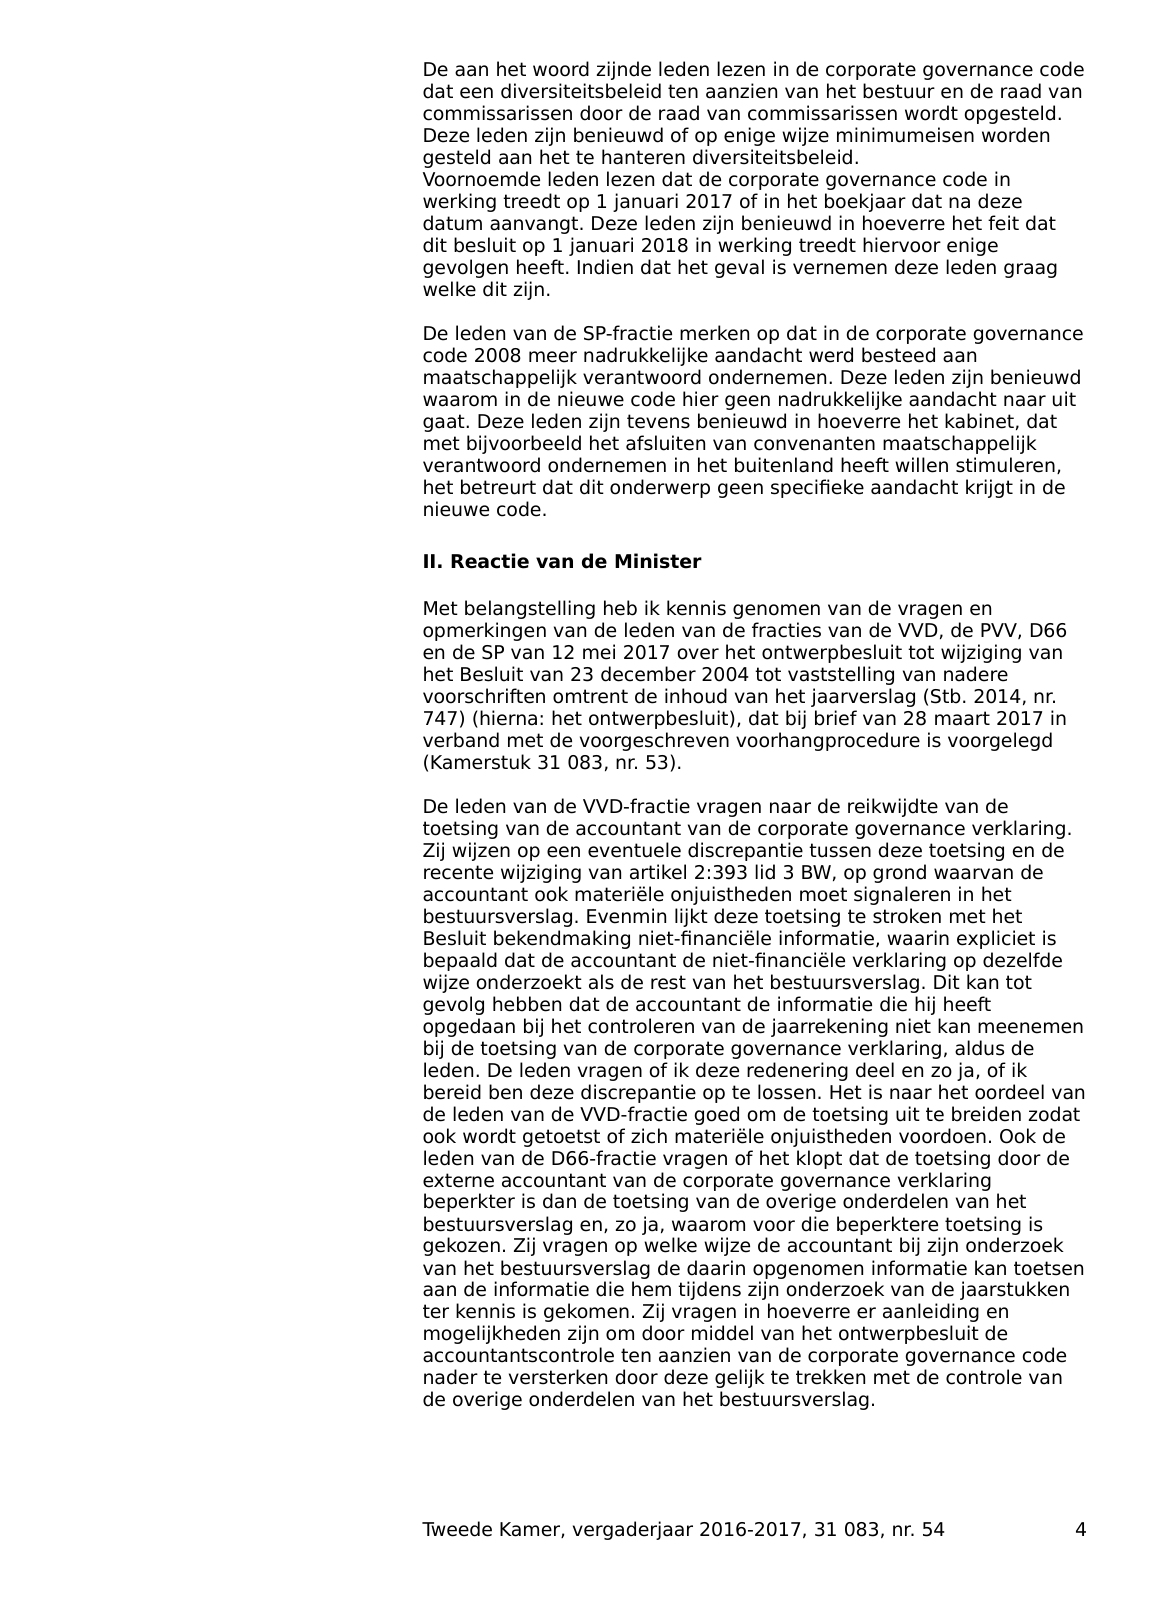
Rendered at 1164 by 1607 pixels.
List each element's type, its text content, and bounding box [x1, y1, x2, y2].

subtitle II. Reactie van de Minister [422, 551, 1087, 573]
text De aan het woord zijnde leden lezen in de corporate governance code dat een diversiteitsbeleid ten aanzien van het bestuur en de raad van commissarissen door de raad van commissarissen wordt opgesteld. Deze leden zijn benieuwd of op enige wijze minimumeisen worden gesteld aan het te hanteren diversiteitsbeleid. [422, 59, 1087, 169]
text Voornoemde leden lezen dat de corporate governance code in werking treedt op 1 januari 2017 of in het boekjaar dat na deze datum aanvangt. Deze leden zijn benieuwd in hoeverre het feit dat dit besluit op 1 januari 2018 in werking treedt hiervoor enige gevolgen heeft. Indien dat het geval is vernemen deze leden graag welke dit zijn. [422, 169, 1087, 301]
text De leden van de SP-fractie merken op dat in de corporate governance code 2008 meer nadrukkelijke aandacht werd besteed aan maatschappelijk verantwoord ondernemen. Deze leden zijn benieuwd waarom in de nieuwe code hier geen nadrukkelijke aandacht naar uit gaat. Deze leden zijn tevens benieuwd in hoeverre het kabinet, dat met bijvoorbeeld het afsluiten van convenanten maatschappelijk verantwoord ondernemen in het buitenland heeft willen stimuleren, het betreurt dat dit onderwerp geen specifieke aandacht krijgt in de nieuwe code. [422, 323, 1087, 521]
text De leden van de VVD-fractie vragen naar de reikwijdte van de toetsing van de accountant van de corporate governance verklaring. Zij wijzen op een eventuele discrepantie tussen deze toetsing en de recente wijziging van artikel 2:393 lid 3 BW, op grond waarvan de accountant ook materiële onjuistheden moet signaleren in het bestuursverslag. Evenmin lijkt deze toetsing te stroken met het Besluit bekendmaking niet-financiële informatie, waarin expliciet is bepaald dat de accountant de niet-financiële verklaring op dezelfde wijze onderzoekt als de rest van het bestuursverslag. Dit kan tot gevolg hebben dat de accountant de informatie die hij heeft opgedaan bij het controleren van de jaarrekening niet kan meenemen bij de toetsing van de corporate governance verklaring, aldus de leden. De leden vragen of ik deze redenering deel en zo ja, of ik bereid ben deze discrepantie op te lossen. Het is naar het oordeel van de leden van de VVD-fractie goed om de toetsing uit te breiden zodat ook wordt getoetst of zich materiële onjuistheden voordoen. Ook de leden van de D66-fractie vragen of het klopt dat de toetsing door de externe accountant van de corporate governance verklaring beperkter is dan de toetsing van de overige onderdelen van het bestuursverslag en, zo ja, waarom voor die beperktere toetsing is gekozen. Zij vragen op welke wijze de accountant bij zijn onderzoek van het bestuursverslag de daarin opgenomen informatie kan toetsen aan de informatie die hem tijdens zijn onderzoek van de jaarstukken ter kennis is gekomen. Zij vragen in hoeverre er aanleiding en mogelijkheden zijn om door middel van het ontwerpbesluit de accountantscontrole ten aanzien van de corporate governance code nader te versterken door deze gelijk te trekken met de controle van de overige onderdelen van het bestuursverslag. [422, 796, 1087, 1411]
text Met belangstelling heb ik kennis genomen van de vragen en opmerkingen van de leden van de fracties van de VVD, de PVV, D66 en de SP van 12 mei 2017 over het ontwerpbesluit tot wijziging van het Besluit van 23 december 2004 tot vaststelling van nadere voorschriften omtrent de inhoud van het jaarverslag (Stb. 2014, nr. 747) (hierna: het ontwerpbesluit), dat bij brief van 28 maart 2017 in verband met de voorgeschreven voorhangprocedure is voorgelegd (Kamerstuk 31 083, nr. 53). [422, 598, 1087, 774]
